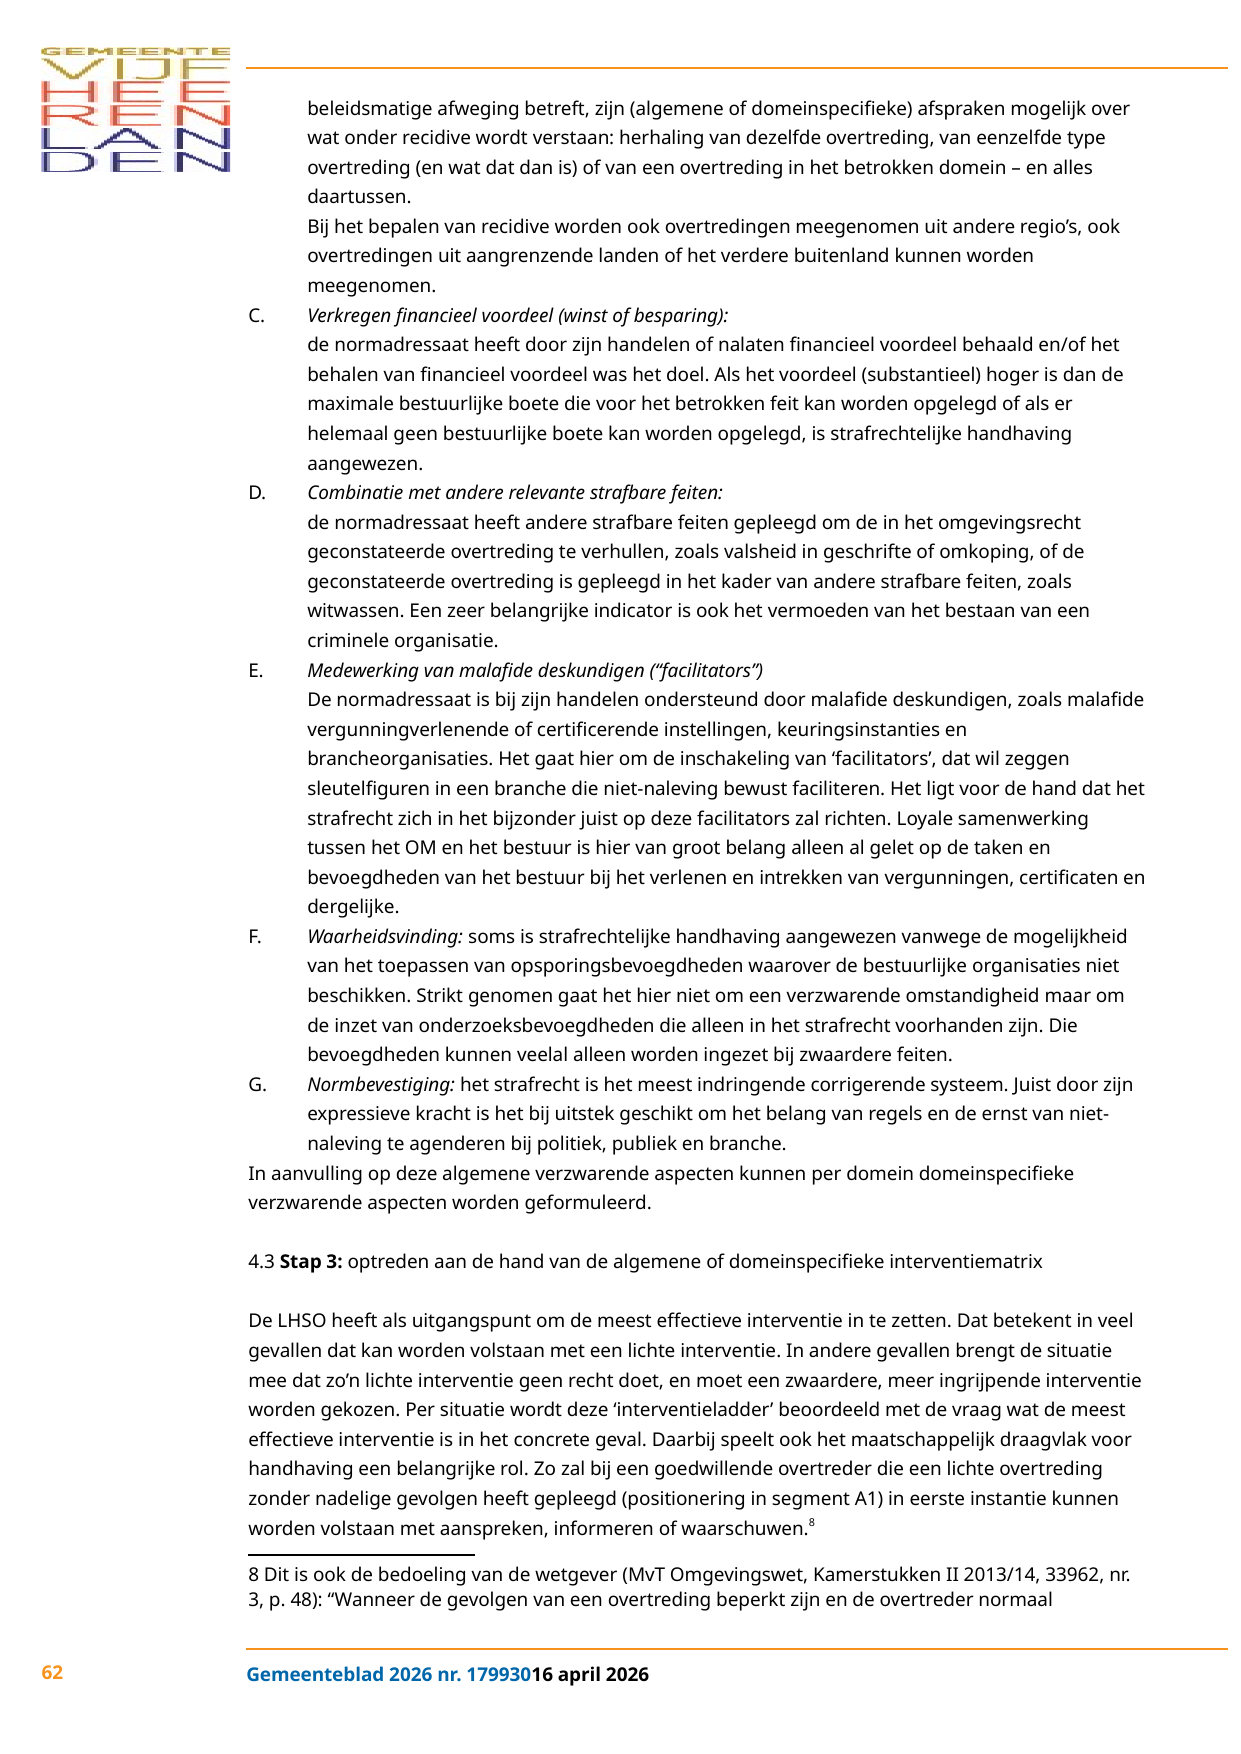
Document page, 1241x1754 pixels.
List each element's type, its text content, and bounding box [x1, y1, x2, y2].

list Combinatie met andere relevante strafbare feiten: [248, 479, 1152, 505]
list beleidsmatige afweging betreft, zijn (algemene of domeinspecifieke) afspraken mogelijk over wat onder recidive wordt verstaan: herhaling van dezelfde overtreding, van eenzelfde type overtreding (en wat dat dan is) of van een overtreding in het betrokken domein – en alles daartussen. [248, 95, 1152, 209]
list Normbevestiging: het strafrecht is het meest indringende corrigerende systeem. Juist door zijn expressieve kracht is het bij uitstek geschikt om het belang van regels en de ernst van niet-naleving te agenderen bij politiek, publiek en branche. [248, 1071, 1152, 1156]
text De LHSO heeft als uitgangspunt om de meest effectieve interventie in te zetten. Dat betekent in veel gevallen dat kan worden volstaan met een lichte interventie. In andere gevallen brengt de situatie mee dat zo’n lichte interventie geen recht doet, en moet een zwaardere, meer ingrijpende interventie worden gekozen. Per situatie wordt deze ‘interventieladder’ beoordeeld met de vraag wat de meest effectieve interventie is in het concrete geval. Daarbij speelt ook het maatschappelijk draagvlak voor handhaving een belangrijke rol. Zo zal bij een goedwillende overtreder die een lichte overtreding zonder nadelige gevolgen heeft gepleegd (positionering in segment A1) in eerste instantie kunnen worden volstaan met aanspreken, informeren of waarschuwen. [248, 1308, 1152, 1541]
list Medewerking van malafide deskundigen (“facilitators”) [248, 657, 1152, 683]
text Dit is ook de bedoeling van de wetgever (MvT Omgevingswet, Kamerstukken II 2013/14, 33962, nr. 3, p. 48): “Wanneer de gevolgen van een overtreding beperkt zijn en de overtreder normaal [248, 1561, 1152, 1612]
list Bij het bepalen van recidive worden ook overtredingen meegenomen uit andere regio’s, ook overtredingen uit aangrenzende landen of het verdere buitenland kunnen worden meegenomen. [248, 213, 1152, 298]
list Verkregen financieel voordeel (winst of besparing): [248, 302, 1152, 328]
list De normadressaat is bij zijn handelen ondersteund door malafide deskundigen, zoals malafide vergunningverlenende of certificerende instellingen, keuringsinstanties en brancheorganisaties. Het gaat hier om de inschakeling van ‘facilitators’, dat wil zeggen sleutelfiguren in een branche die niet-naleving bewust faciliteren. Het ligt voor de hand dat het strafrecht zich in het bijzonder juist op deze facilitators zal richten. Loyale samenwerking tussen het OM en het bestuur is hier van groot belang alleen al gelet op de taken en bevoegdheden van het bestuur bij het verlenen en intrekken van vergunningen, certificaten en dergelijke. [248, 686, 1152, 919]
text In aanvulling op deze algemene verzwarende aspecten kunnen per domein domeinspecifieke verzwarende aspecten worden geformuleerd. [248, 1160, 1152, 1215]
list de normadressaat heeft andere strafbare feiten gepleegd om de in het omgevingsrecht geconstateerde overtreding te verhullen, zoals valsheid in geschrifte of omkoping, of de geconstateerde overtreding is gepleegd in het kader van andere strafbare feiten, zoals witwassen. Een zeer belangrijke indicator is ook het vermoeden van het bestaan van een criminele organisatie. [248, 509, 1152, 653]
picture [41, 47, 231, 172]
text 4.3 Stap 3: optreden aan de hand van de algemene of domeinspecifieke interventiematrix [248, 1248, 1152, 1274]
list Waarheidsvinding: soms is strafrechtelijke handhaving aangewezen vanwege de mogelijkheid van het toepassen van opsporingsbevoegdheden waarover de bestuurlijke organisaties niet beschikken. Strikt genomen gaat het hier niet om een verzwarende omstandigheid maar om de inzet van onderzoeksbevoegdheden die alleen in het strafrecht voorhanden zijn. Die bevoegdheden kunnen veelal alleen worden ingezet bij zwaardere feiten. [248, 923, 1152, 1067]
list de normadressaat heeft door zijn handelen of nalaten financieel voordeel behaald en/of het behalen van financieel voordeel was het doel. Als het voordeel (substantieel) hoger is dan de maximale bestuurlijke boete die voor het betrokken feit kan worden opgelegd of als er helemaal geen bestuurlijke boete kan worden opgelegd, is strafrechtelijke handhaving aangewezen. [248, 331, 1152, 476]
